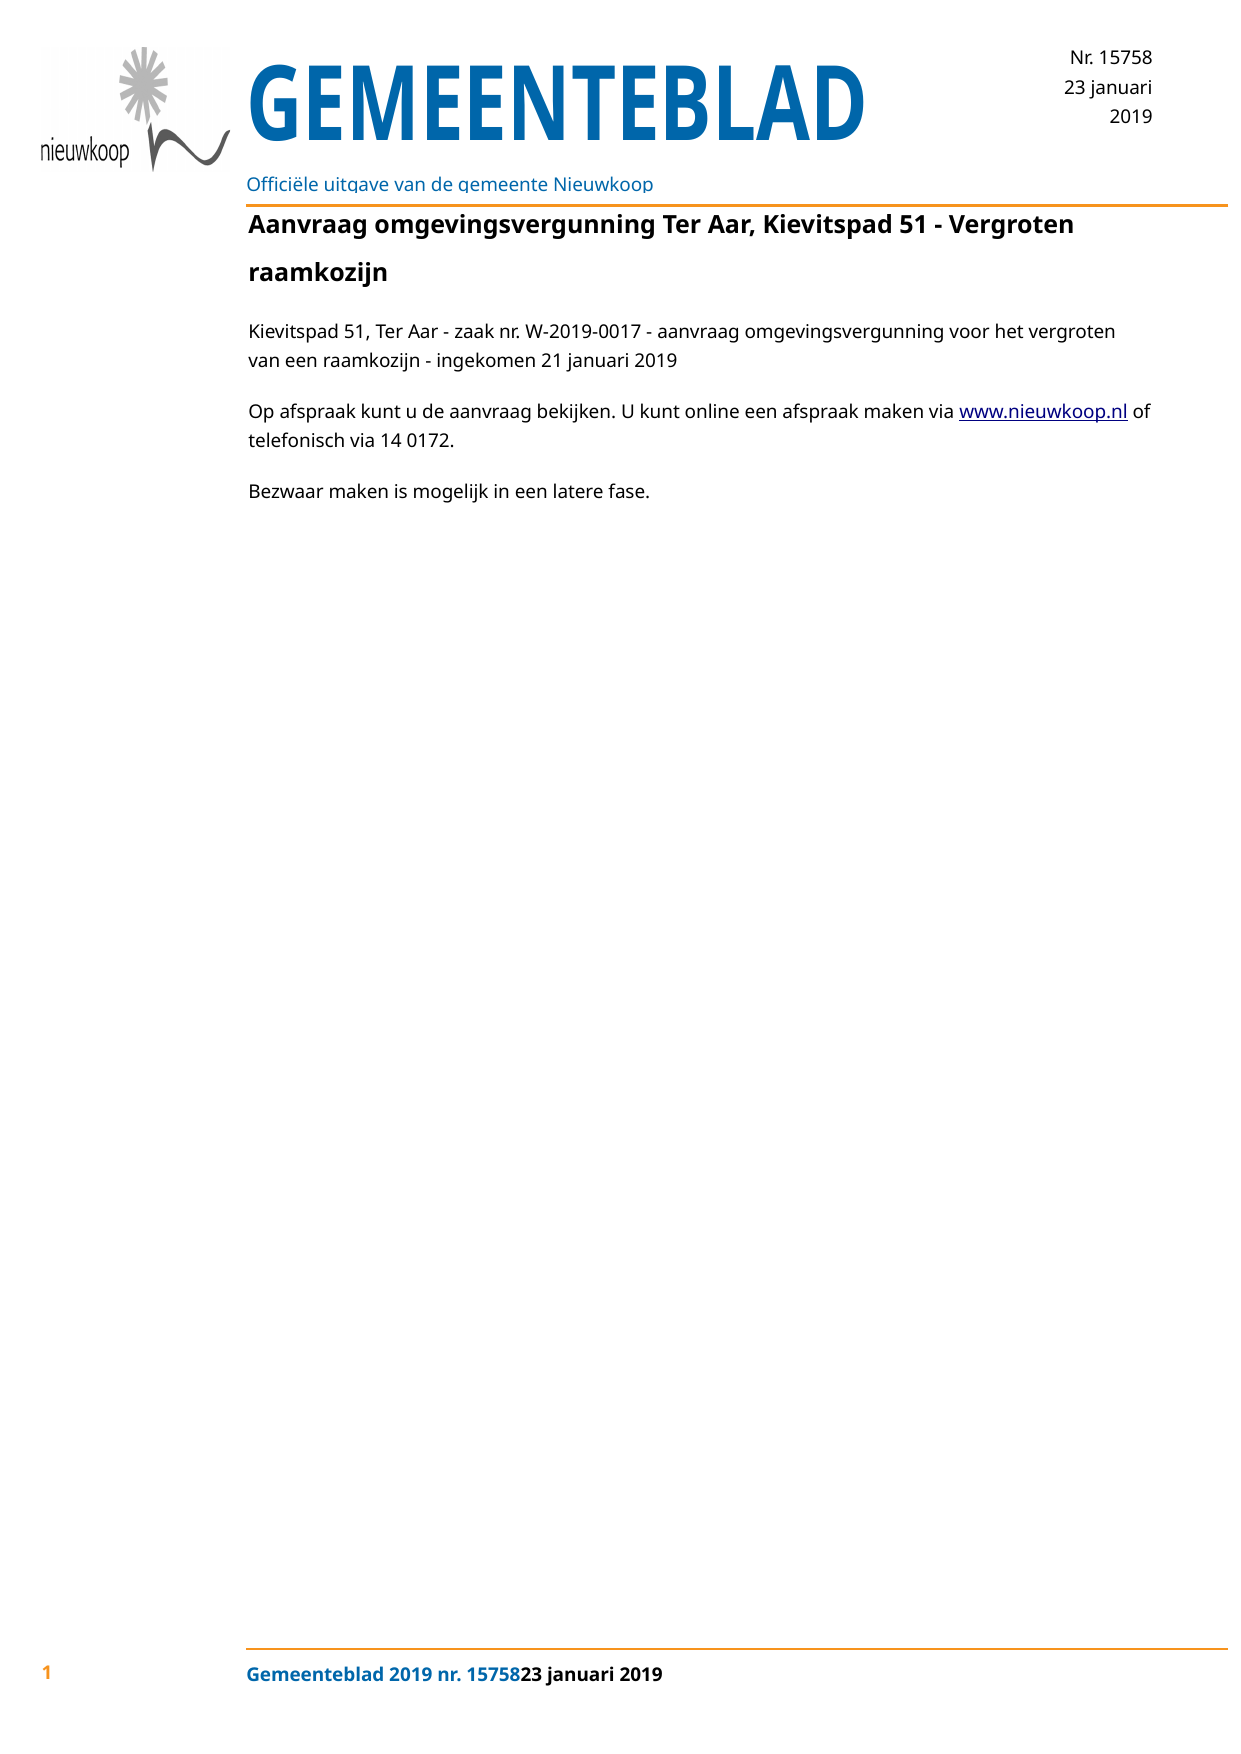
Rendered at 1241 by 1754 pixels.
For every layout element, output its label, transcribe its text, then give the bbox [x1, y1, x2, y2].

picture [41, 47, 231, 172]
text Aanvraag omgevingsvergunning Ter Aar, Kievitspad 51 - Vergroten raamkozijn [248, 207, 1152, 288]
text Op afspraak kunt u de aanvraag bekijken. U kunt online een afspraak maken via www.nieuwkoop.nl of telefonisch via 14 0172. [248, 398, 1152, 453]
text Bezwaar maken is mogelijk in een latere fase. [248, 478, 1152, 504]
text Kievitspad 51, Ter Aar - zaak nr. W-2019-0017 - aanvraag omgevingsvergunning voor het vergroten van een raamkozijn - ingekomen 21 januari 2019 [248, 318, 1152, 373]
